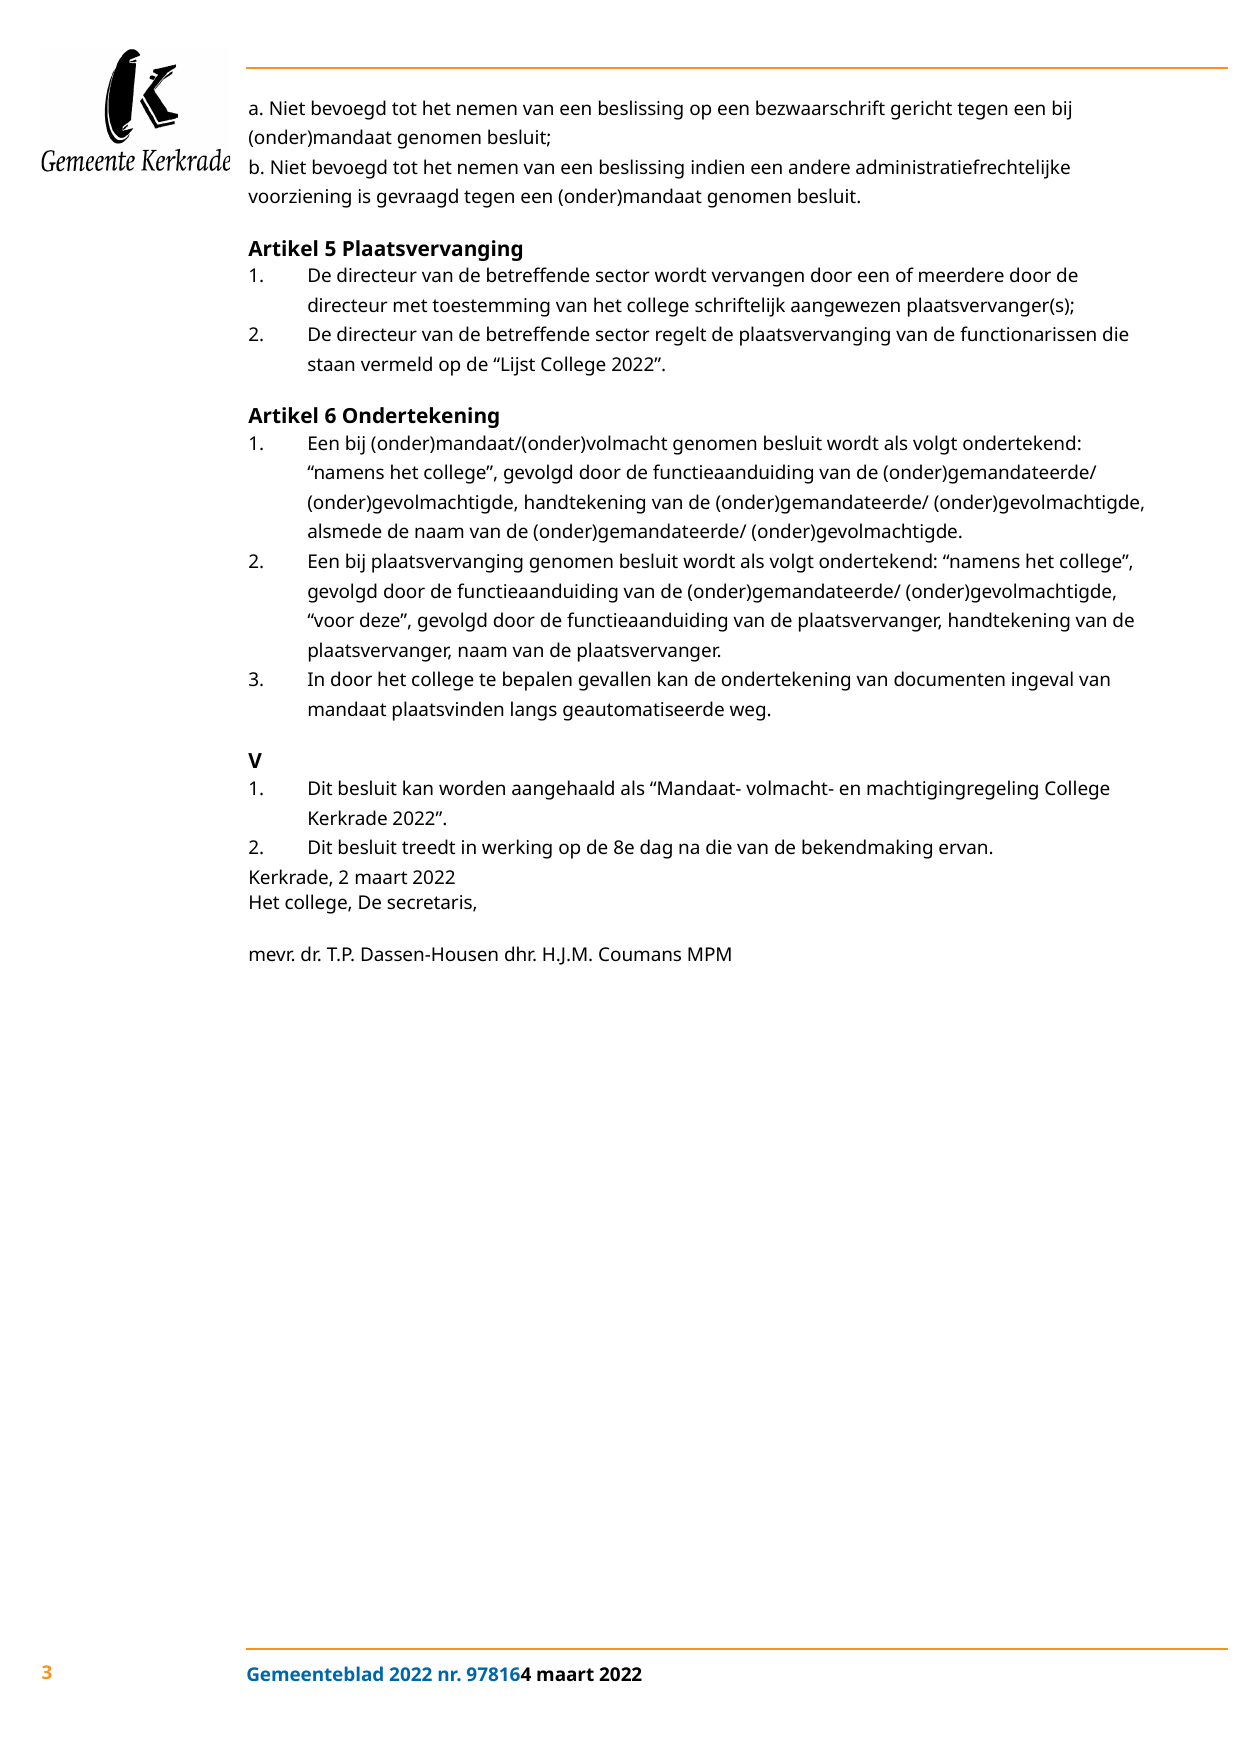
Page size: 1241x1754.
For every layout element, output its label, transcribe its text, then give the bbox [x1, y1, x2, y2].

text Artikel 6 Ondertekening [248, 402, 1152, 430]
text V [248, 747, 1152, 775]
text Het college, De secretaris, [248, 889, 1152, 915]
text Kerkrade, 2 maart 2022 [248, 864, 1152, 889]
text b. Niet bevoegd tot het nemen van een beslissing indien een andere administratiefrechtelijke voorziening is gevraagd tegen een (onder)mandaat genomen besluit. [248, 154, 1152, 209]
list Dit besluit treedt in werking op de 8e dag na die van de bekendmaking ervan. [248, 834, 1152, 860]
list In door het college te bepalen gevallen kan de ondertekening van documenten ingeval van mandaat plaatsvinden langs geautomatiseerde weg. [248, 667, 1152, 722]
text a. Niet bevoegd tot het nemen van een beslissing op een bezwaarschrift gericht tegen een bij (onder)mandaat genomen besluit; [248, 95, 1152, 150]
text mevr. dr. T.P. Dassen-Housen dhr. H.J.M. Coumans MPM [248, 941, 1152, 967]
list Dit besluit kan worden aangehaald als “Mandaat- volmacht- en machtigingregeling College Kerkrade 2022”. [248, 775, 1152, 830]
list Een bij plaatsvervanging genomen besluit wordt als volgt ondertekend: “namens het college”, gevolgd door de functieaanduiding van de (onder)gemandateerde/ (onder)gevolmachtigde, “voor deze”, gevolgd door de functieaanduiding van de plaatsvervanger, handtekening van de plaatsvervanger, naam van de plaatsvervanger. [248, 548, 1152, 663]
list De directeur van de betreffende sector wordt vervangen door een of meerdere door de directeur met toestemming van het college schriftelijk aangewezen plaatsvervanger(s); [248, 262, 1152, 318]
picture [41, 47, 231, 172]
list Een bij (onder)mandaat/(onder)volmacht genomen besluit wordt als volgt ondertekend: “namens het college”, gevolgd door de functieaanduiding van de (onder)gemandateerde/ (onder)gevolmachtigde, handtekening van de (onder)gemandateerde/ (onder)gevolmachtigde, alsmede de naam van de (onder)gemandateerde/ (onder)gevolmachtigde. [248, 430, 1152, 544]
text Artikel 5 Plaatsvervanging [248, 234, 1152, 262]
list De directeur van de betreffende sector regelt de plaatsvervanging van de functionarissen die staan vermeld op de “Lijst College 2022”. [248, 322, 1152, 377]
